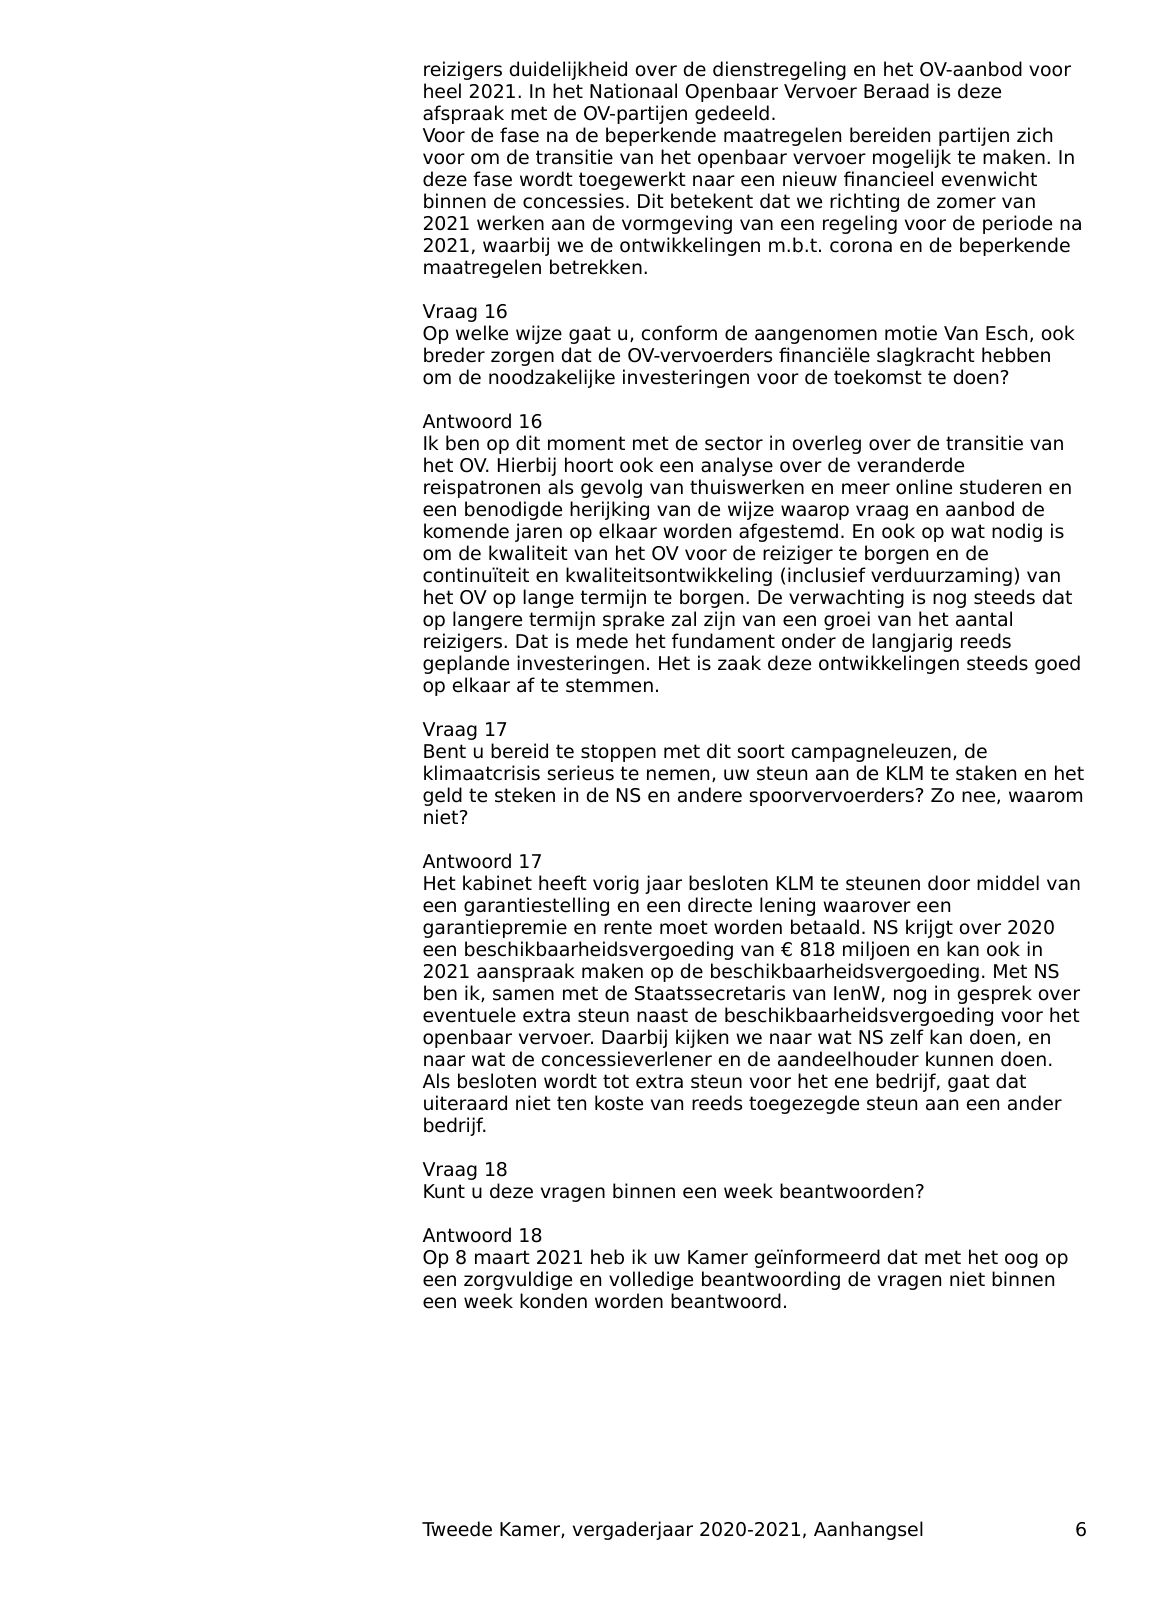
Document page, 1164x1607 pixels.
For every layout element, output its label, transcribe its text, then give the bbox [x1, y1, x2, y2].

text Kunt u deze vragen binnen een week beantwoorden? [422, 1181, 1087, 1203]
text Bent u bereid te stoppen met dit soort campagneleuzen, de klimaatcrisis serieus te nemen, uw steun aan de KLM te staken en het geld te steken in de NS en andere spoorvervoerders? Zo nee, waarom niet? [422, 741, 1087, 829]
text Voor de fase na de beperkende maatregelen bereiden partijen zich voor om de transitie van het openbaar vervoer mogelijk te maken. In deze fase wordt toegewerkt naar een nieuw financieel evenwicht binnen de concessies. Dit betekent dat we richting de zomer van 2021 werken aan de vormgeving van een regeling voor de periode na 2021, waarbij we de ontwikkelingen m.b.t. corona en de beperkende maatregelen betrekken. [422, 125, 1087, 279]
text Ik ben op dit moment met de sector in overleg over de transitie van het OV. Hierbij hoort ook een analyse over de veranderde reispatronen als gevolg van thuiswerken en meer online studeren en een benodigde herijking van de wijze waarop vraag en aanbod de komende jaren op elkaar worden afgestemd. En ook op wat nodig is om de kwaliteit van het OV voor de reiziger te borgen en de continuïteit en kwaliteitsontwikkeling (inclusief verduurzaming) van het OV op lange termijn te borgen. De verwachting is nog steeds dat op langere termijn sprake zal zijn van een groei van het aantal reizigers. Dat is mede het fundament onder de langjarig reeds geplande investeringen. Het is zaak deze ontwikkelingen steeds goed op elkaar af te stemmen. [422, 433, 1087, 697]
text reizigers duidelijkheid over de dienstregeling en het OV-aanbod voor heel 2021. In het Nationaal Openbaar Vervoer Beraad is deze afspraak met de OV-partijen gedeeld. [422, 59, 1087, 125]
text Vraag 18 [422, 1159, 1087, 1181]
text Vraag 16 [422, 301, 1087, 323]
text Antwoord 17 [422, 851, 1087, 873]
text Op 8 maart 2021 heb ik uw Kamer geïnformeerd dat met het oog op een zorgvuldige en volledige beantwoording de vragen niet binnen een week konden worden beantwoord. [422, 1247, 1087, 1313]
text Vraag 17 [422, 719, 1087, 741]
text Antwoord 16 [422, 411, 1087, 433]
text Het kabinet heeft vorig jaar besloten KLM te steunen door middel van een garantiestelling en een directe lening waarover een garantiepremie en rente moet worden betaald. NS krijgt over 2020 een beschikbaarheidsvergoeding van € 818 miljoen en kan ook in 2021 aanspraak maken op de beschikbaarheidsvergoeding. Met NS ben ik, samen met de Staatssecretaris van IenW, nog in gesprek over eventuele extra steun naast de beschikbaarheidsvergoeding voor het openbaar vervoer. Daarbij kijken we naar wat NS zelf kan doen, en naar wat de concessieverlener en de aandeelhouder kunnen doen. Als besloten wordt tot extra steun voor het ene bedrijf, gaat dat uiteraard niet ten koste van reeds toegezegde steun aan een ander bedrijf. [422, 873, 1087, 1137]
text Antwoord 18 [422, 1225, 1087, 1247]
text Op welke wijze gaat u, conform de aangenomen motie Van Esch, ook breder zorgen dat de OV-vervoerders financiële slagkracht hebben om de noodzakelijke investeringen voor de toekomst te doen? [422, 323, 1087, 389]
